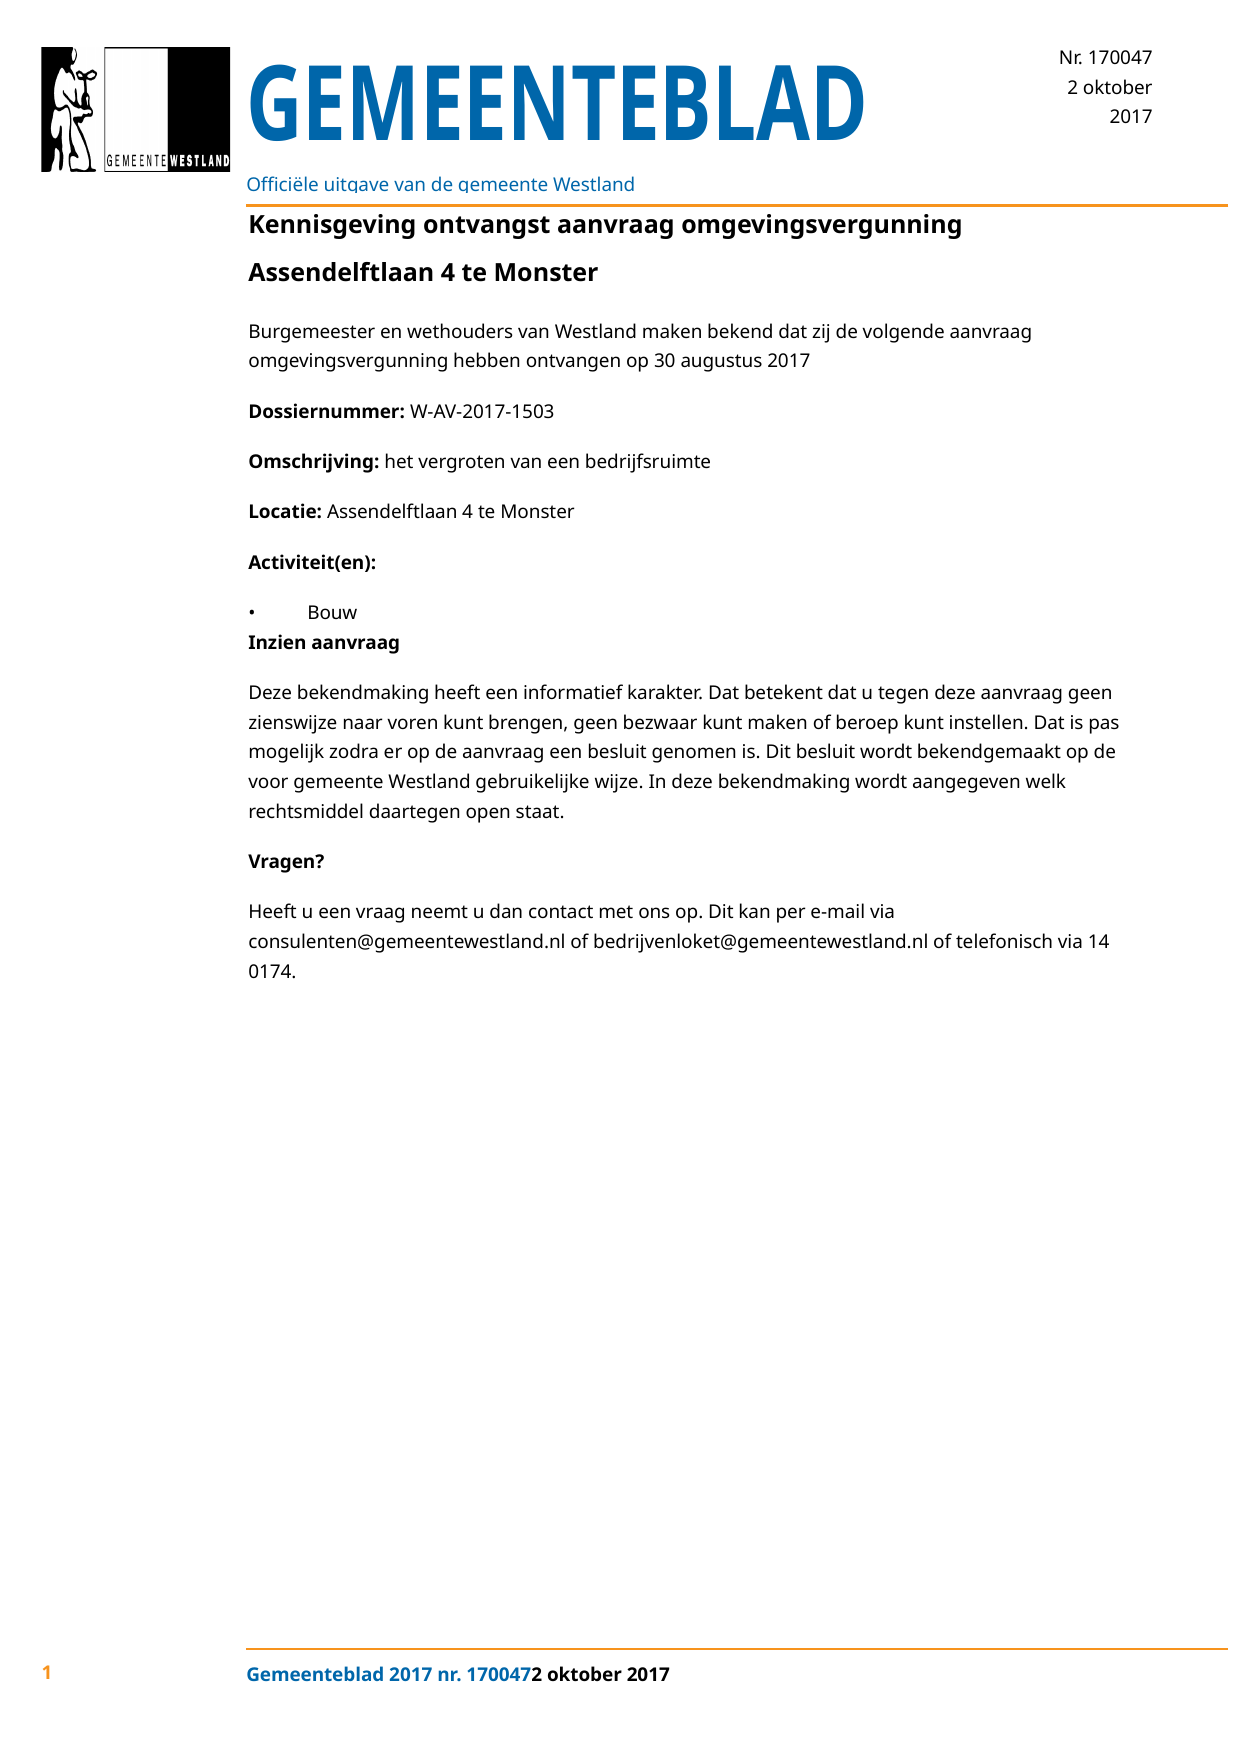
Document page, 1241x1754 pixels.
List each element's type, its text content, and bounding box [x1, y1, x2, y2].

text Burgemeester en wethouders van Westland maken bekend dat zij de volgende aanvraag omgevingsvergunning hebben ontvangen op 30 augustus 2017 [248, 318, 1152, 373]
text Inzien aanvraag [248, 629, 1152, 655]
text Deze bekendmaking heeft een informatief karakter. Dat betekent dat u tegen deze aanvraag geen zienswijze naar voren kunt brengen, geen bezwaar kunt maken of beroep kunt instellen. Dat is pas mogelijk zodra er op de aanvraag een besluit genomen is. Dit besluit wordt bekendgemaakt op de voor gemeente Westland gebruikelijke wijze. In deze bekendmaking wordt aangegeven welk rechtsmiddel daartegen open staat. [248, 679, 1152, 824]
text Locatie: Assendelftlaan 4 te Monster [248, 499, 1152, 524]
text Activiteit(en): [248, 549, 1152, 575]
text Kennisgeving ontvangst aanvraag omgevingsvergunning Assendelftlaan 4 te Monster [248, 207, 1152, 288]
text Omschrijving: het vergroten van een bedrijfsruimte [248, 448, 1152, 474]
list Bouw [248, 599, 1152, 625]
text Dossiernummer: W-AV-2017-1503 [248, 398, 1152, 424]
text Vragen? [248, 848, 1152, 874]
text Heeft u een vraag neemt u dan contact met ons op. Dit kan per e-mail via consulenten@gemeentewestland.nl of bedrijvenloket@gemeentewestland.nl of telefonisch via 14 0174. [248, 899, 1152, 984]
picture [41, 47, 231, 172]
